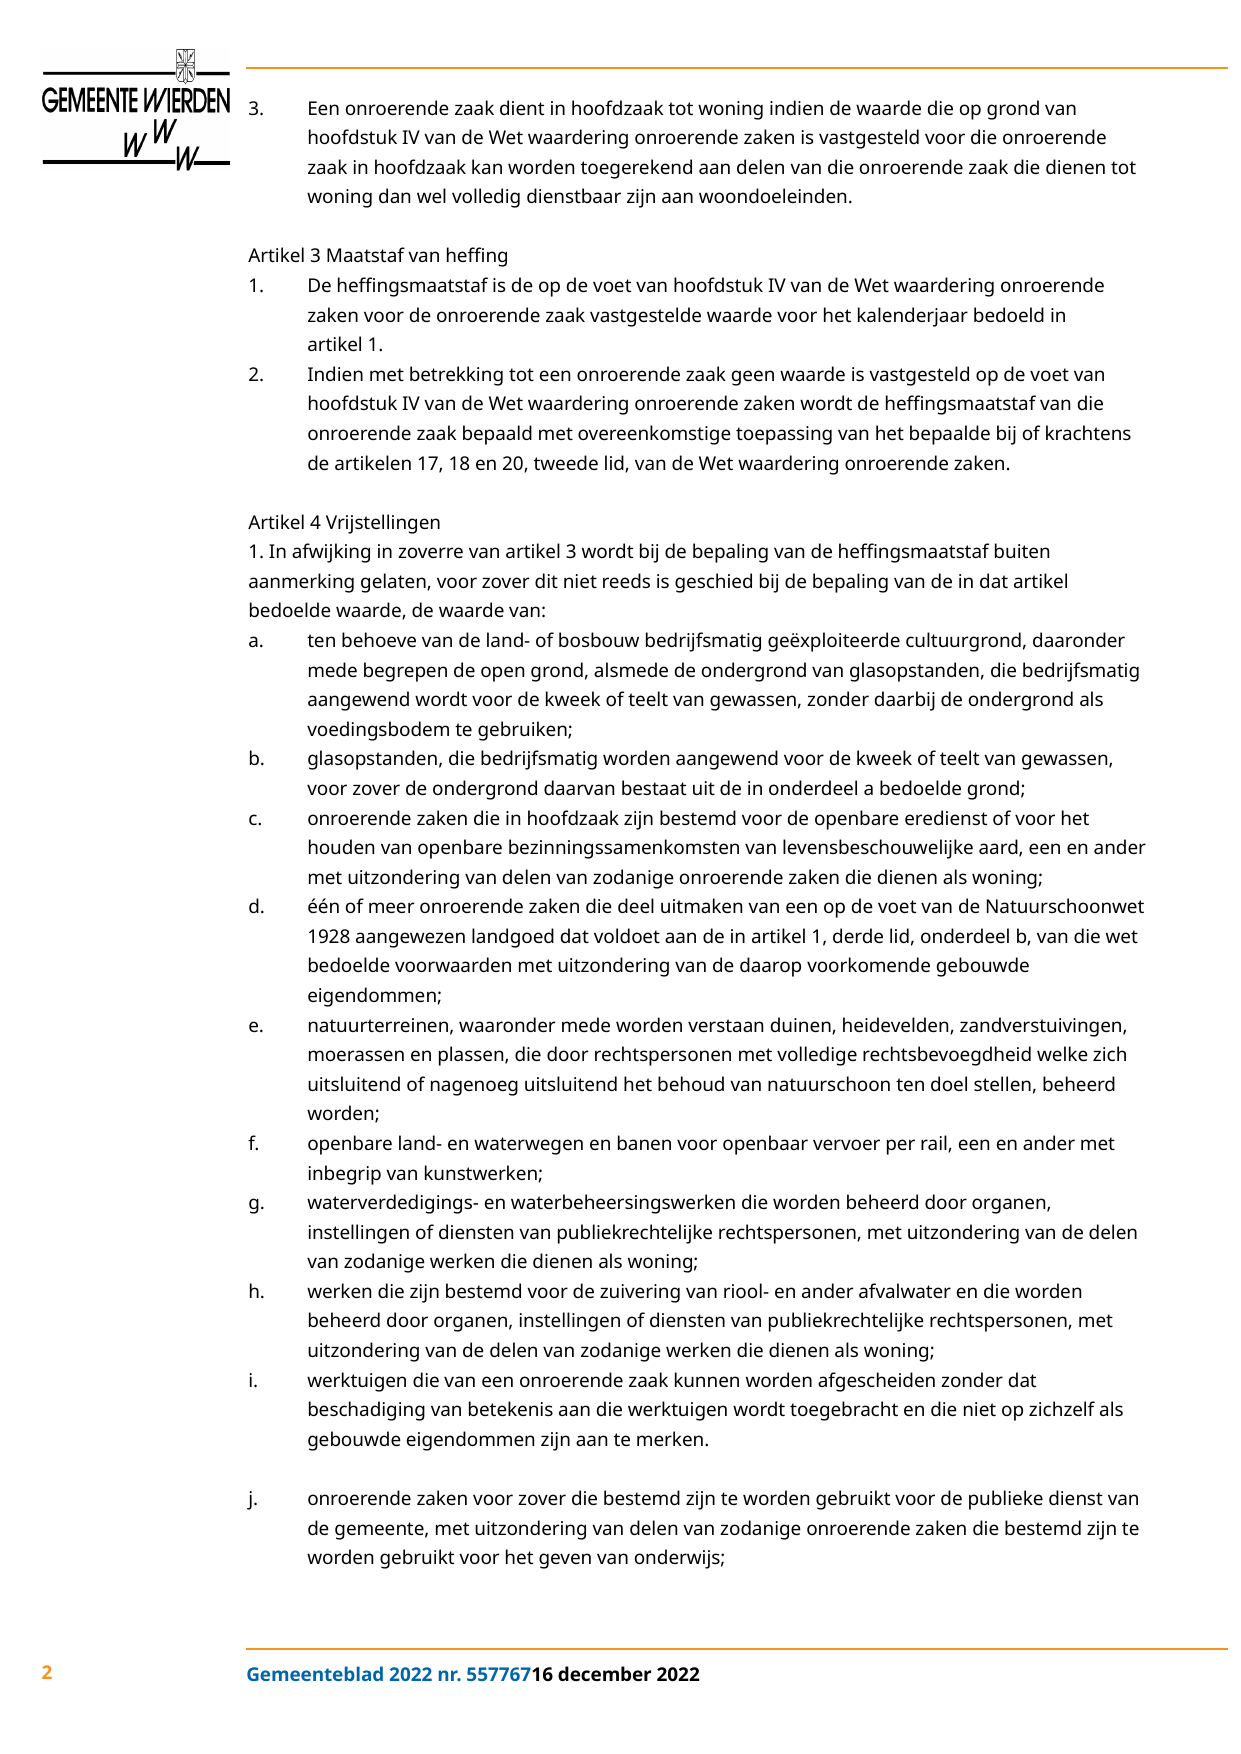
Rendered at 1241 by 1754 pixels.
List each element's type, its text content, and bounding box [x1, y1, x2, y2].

text 1. In afwijking in zoverre van artikel 3 wordt bij de bepaling van de heffingsmaatstaf buiten aanmerking gelaten, voor zover dit niet reeds is geschied bij de bepaling van de in dat artikel bedoelde waarde, de waarde van: [248, 538, 1152, 623]
text Artikel 4 Vrijstellingen [248, 509, 1152, 535]
list één of meer onroerende zaken die deel uitmaken van een op de voet van de Natuurschoonwet 1928 aangewezen landgoed dat voldoet aan de in artikel 1, derde lid, onderdeel b, van die wet bedoelde voorwaarden met uitzondering van de daarop voorkomende gebouwde eigendommen; [248, 893, 1152, 1008]
list glasopstanden, die bedrijfsmatig worden aangewend voor de kweek of teelt van gewassen, voor zover de ondergrond daarvan bestaat uit de in onderdeel a bedoelde grond; [248, 746, 1152, 801]
list Een onroerende zaak dient in hoofdzaak tot woning indien de waarde die op grond van hoofdstuk IV van de Wet waardering onroerende zaken is vastgesteld voor die onroerende zaak in hoofdzaak kan worden toegerekend aan delen van die onroerende zaak die dienen tot woning dan wel volledig dienstbaar zijn aan woondoeleinden. [248, 95, 1152, 209]
picture [41, 47, 231, 172]
list ten behoeve van de land- of bosbouw bedrijfsmatig geëxploiteerde cultuurgrond, daaronder mede begrepen de open grond, alsmede de ondergrond van glasopstanden, die bedrijfsmatig aangewend wordt voor de kweek of teelt van gewassen, zonder daarbij de ondergrond als voedingsbodem te gebruiken; [248, 627, 1152, 742]
list openbare land- en waterwegen en banen voor openbaar vervoer per rail, een en ander met inbegrip van kunstwerken; [248, 1130, 1152, 1186]
list De heffingsmaatstaf is de op de voet van hoofdstuk IV van de Wet waardering onroerende zaken voor de onroerende zaak vastgestelde waarde voor het kalenderjaar bedoeld in [248, 272, 1152, 328]
text Artikel 3 Maatstaf van heffing [248, 243, 1152, 268]
list waterverdedigings- en waterbeheersingswerken die worden beheerd door organen, instellingen of diensten van publiekrechtelijke rechtspersonen, met uitzondering van de delen van zodanige werken die dienen als woning; [248, 1189, 1152, 1274]
list artikel 1. [248, 331, 1152, 357]
list werktuigen die van een onroerende zaak kunnen worden afgescheiden zonder dat beschadiging van betekenis aan die werktuigen wordt toegebracht en die niet op zichzelf als gebouwde eigendommen zijn aan te merken. [248, 1367, 1152, 1452]
list natuurterreinen, waaronder mede worden verstaan duinen, heidevelden, zandverstuivingen, moerassen en plassen, die door rechtspersonen met volledige rechtsbevoegdheid welke zich uitsluitend of nagenoeg uitsluitend het behoud van natuurschoon ten doel stellen, beheerd worden; [248, 1012, 1152, 1126]
list onroerende zaken die in hoofdzaak zijn bestemd voor de openbare eredienst of voor het houden van openbare bezinningssamenkomsten van levensbeschouwelijke aard, een en ander met uitzondering van delen van zodanige onroerende zaken die dienen als woning; [248, 805, 1152, 890]
list Indien met betrekking tot een onroerende zaak geen waarde is vastgesteld op de voet van hoofdstuk IV van de Wet waardering onroerende zaken wordt de heffingsmaatstaf van die onroerende zaak bepaald met overeenkomstige toepassing van het bepaalde bij of krachtens de artikelen 17, 18 en 20, tweede lid, van de Wet waardering onroerende zaken. [248, 361, 1152, 476]
list werken die zijn bestemd voor de zuivering van riool- en ander afvalwater en die worden beheerd door organen, instellingen of diensten van publiekrechtelijke rechtspersonen, met uitzondering van de delen van zodanige werken die dienen als woning; [248, 1278, 1152, 1363]
list onroerende zaken voor zover die bestemd zijn te worden gebruikt voor de publieke dienst van de gemeente, met uitzondering van delen van zodanige onroerende zaken die bestemd zijn te worden gebruikt voor het geven van onderwijs; [248, 1485, 1152, 1570]
